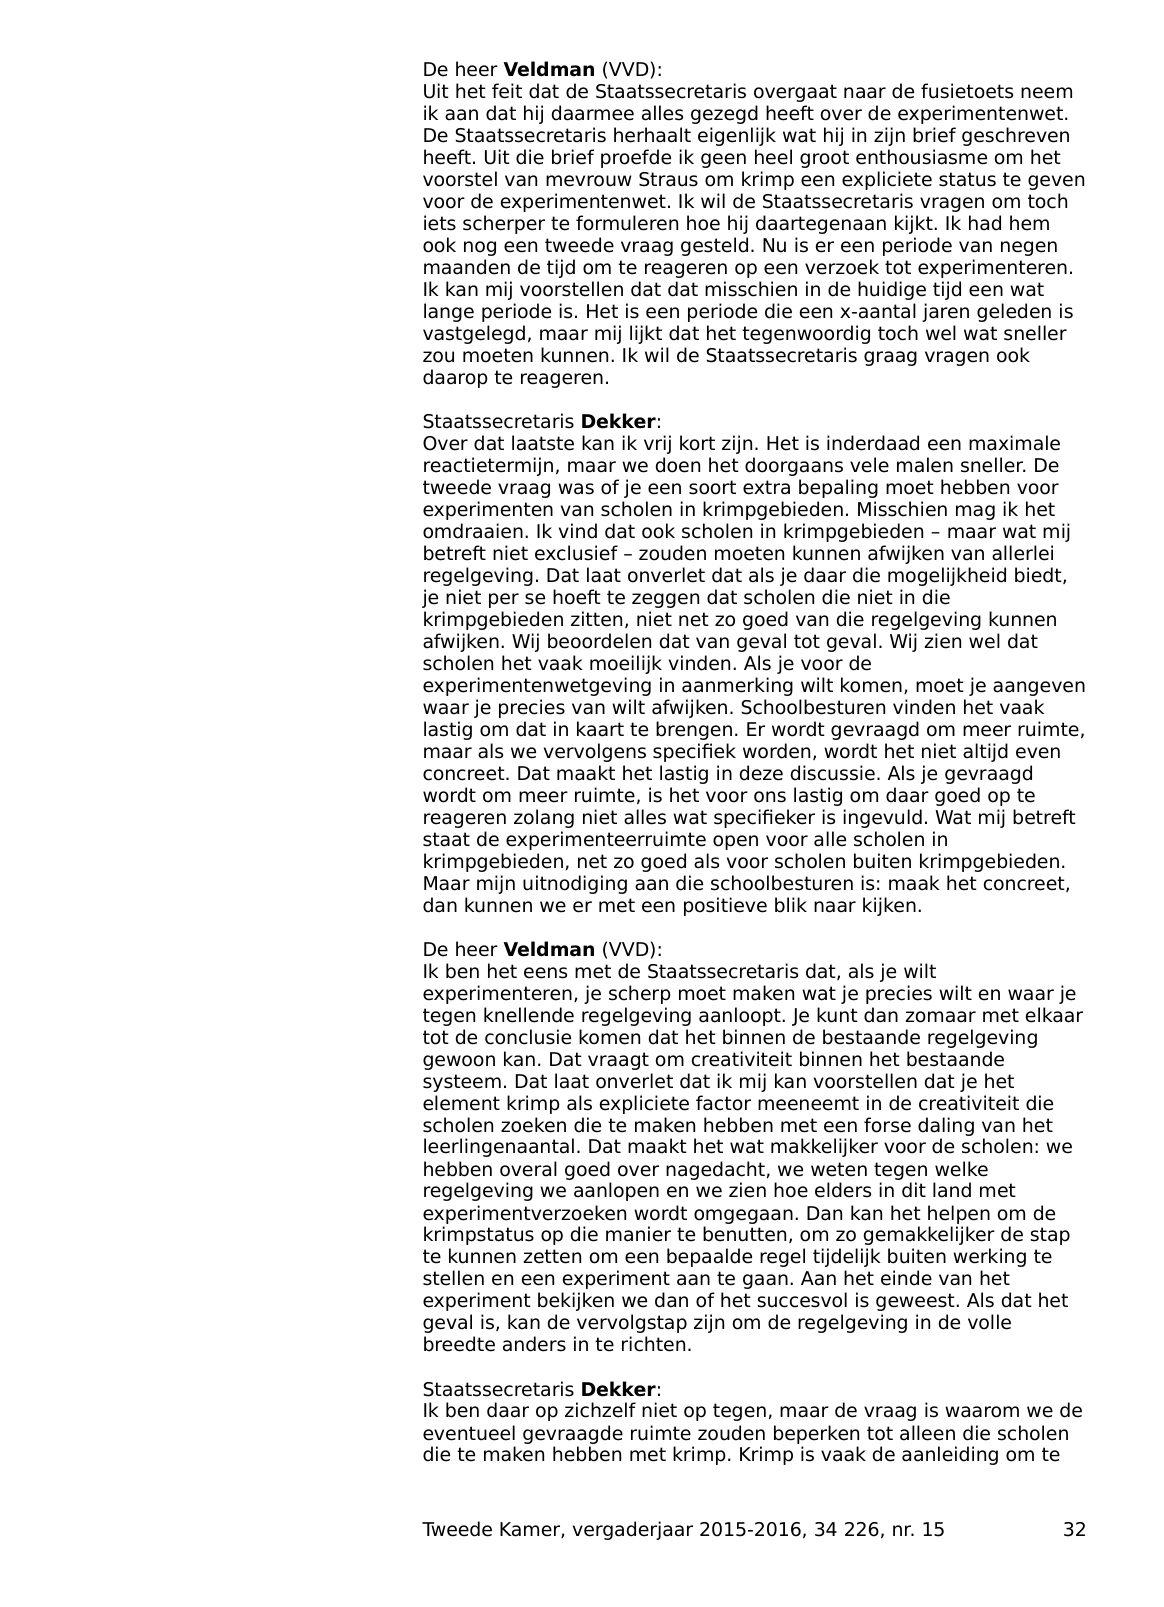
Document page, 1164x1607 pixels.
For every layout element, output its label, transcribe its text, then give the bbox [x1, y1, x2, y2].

text Ik ben het eens met de Staatssecretaris dat, als je wilt experimenteren, je scherp moet maken wat je precies wilt en waar je tegen knellende regelgeving aanloopt. Je kunt dan zomaar met elkaar tot de conclusie komen dat het binnen de bestaande regelgeving gewoon kan. Dat vraagt om creativiteit binnen het bestaande systeem. Dat laat onverlet dat ik mij kan voorstellen dat je het element krimp als expliciete factor meeneemt in de creativiteit die scholen zoeken die te maken hebben met een forse daling van het leerlingenaantal. Dat maakt het wat makkelijker voor de scholen: we hebben overal goed over nagedacht, we weten tegen welke regelgeving we aanlopen en we zien hoe elders in dit land met experimentverzoeken wordt omgegaan. Dan kan het helpen om de krimpstatus op die manier te benutten, om zo gemakkelijker de stap te kunnen zetten om een bepaalde regel tijdelijk buiten werking te stellen en een experiment aan te gaan. Aan het einde van het experiment bekijken we dan of het succesvol is geweest. Als dat het geval is, kan de vervolgstap zijn om de regelgeving in de volle breedte anders in te richten. [422, 961, 1087, 1356]
text Uit het feit dat de Staatssecretaris overgaat naar de fusietoets neem ik aan dat hij daarmee alles gezegd heeft over de experimentenwet. De Staatssecretaris herhaalt eigenlijk wat hij in zijn brief geschreven heeft. Uit die brief proefde ik geen heel groot enthousiasme om het voorstel van mevrouw Straus om krimp een expliciete status te geven voor de experimentenwet. Ik wil de Staatssecretaris vragen om toch iets scherper te formuleren hoe hij daartegenaan kijkt. Ik had hem ook nog een tweede vraag gesteld. Nu is er een periode van negen maanden de tijd om te reageren op een verzoek tot experimenteren. Ik kan mij voorstellen dat dat misschien in de huidige tijd een wat lange periode is. Het is een periode die een x-aantal jaren geleden is vastgelegd, maar mij lijkt dat het tegenwoordig toch wel wat sneller zou moeten kunnen. Ik wil de Staatssecretaris graag vragen ook daarop te reageren. [422, 81, 1087, 389]
text De heer Veldman (VVD): [422, 59, 1087, 81]
text Staatssecretaris Dekker: [422, 1378, 1087, 1400]
text De heer Veldman (VVD): [422, 939, 1087, 961]
text Over dat laatste kan ik vrij kort zijn. Het is inderdaad een maximale reactietermijn, maar we doen het doorgaans vele malen sneller. De tweede vraag was of je een soort extra bepaling moet hebben voor experimenten van scholen in krimpgebieden. Misschien mag ik het omdraaien. Ik vind dat ook scholen in krimpgebieden – maar wat mij betreft niet exclusief – zouden moeten kunnen afwijken van allerlei regelgeving. Dat laat onverlet dat als je daar die mogelijkheid biedt, je niet per se hoeft te zeggen dat scholen die niet in die krimpgebieden zitten, niet net zo goed van die regelgeving kunnen afwijken. Wij beoordelen dat van geval tot geval. Wij zien wel dat scholen het vaak moeilijk vinden. Als je voor de experimentenwetgeving in aanmerking wilt komen, moet je aangeven waar je precies van wilt afwijken. Schoolbesturen vinden het vaak lastig om dat in kaart te brengen. Er wordt gevraagd om meer ruimte, maar als we vervolgens specifiek worden, wordt het niet altijd even concreet. Dat maakt het lastig in deze discussie. Als je gevraagd wordt om meer ruimte, is het voor ons lastig om daar goed op te reageren zolang niet alles wat specifieker is ingevuld. Wat mij betreft staat de experimenteerruimte open voor alle scholen in krimpgebieden, net zo goed als voor scholen buiten krimpgebieden. Maar mijn uitnodiging aan die schoolbesturen is: maak het concreet, dan kunnen we er met een positieve blik naar kijken. [422, 433, 1087, 916]
text Ik ben daar op zichzelf niet op tegen, maar de vraag is waarom we de eventueel gevraagde ruimte zouden beperken tot alleen die scholen die te maken hebben met krimp. Krimp is vaak de aanleiding om te [422, 1400, 1087, 1466]
text Staatssecretaris Dekker: [422, 411, 1087, 433]
